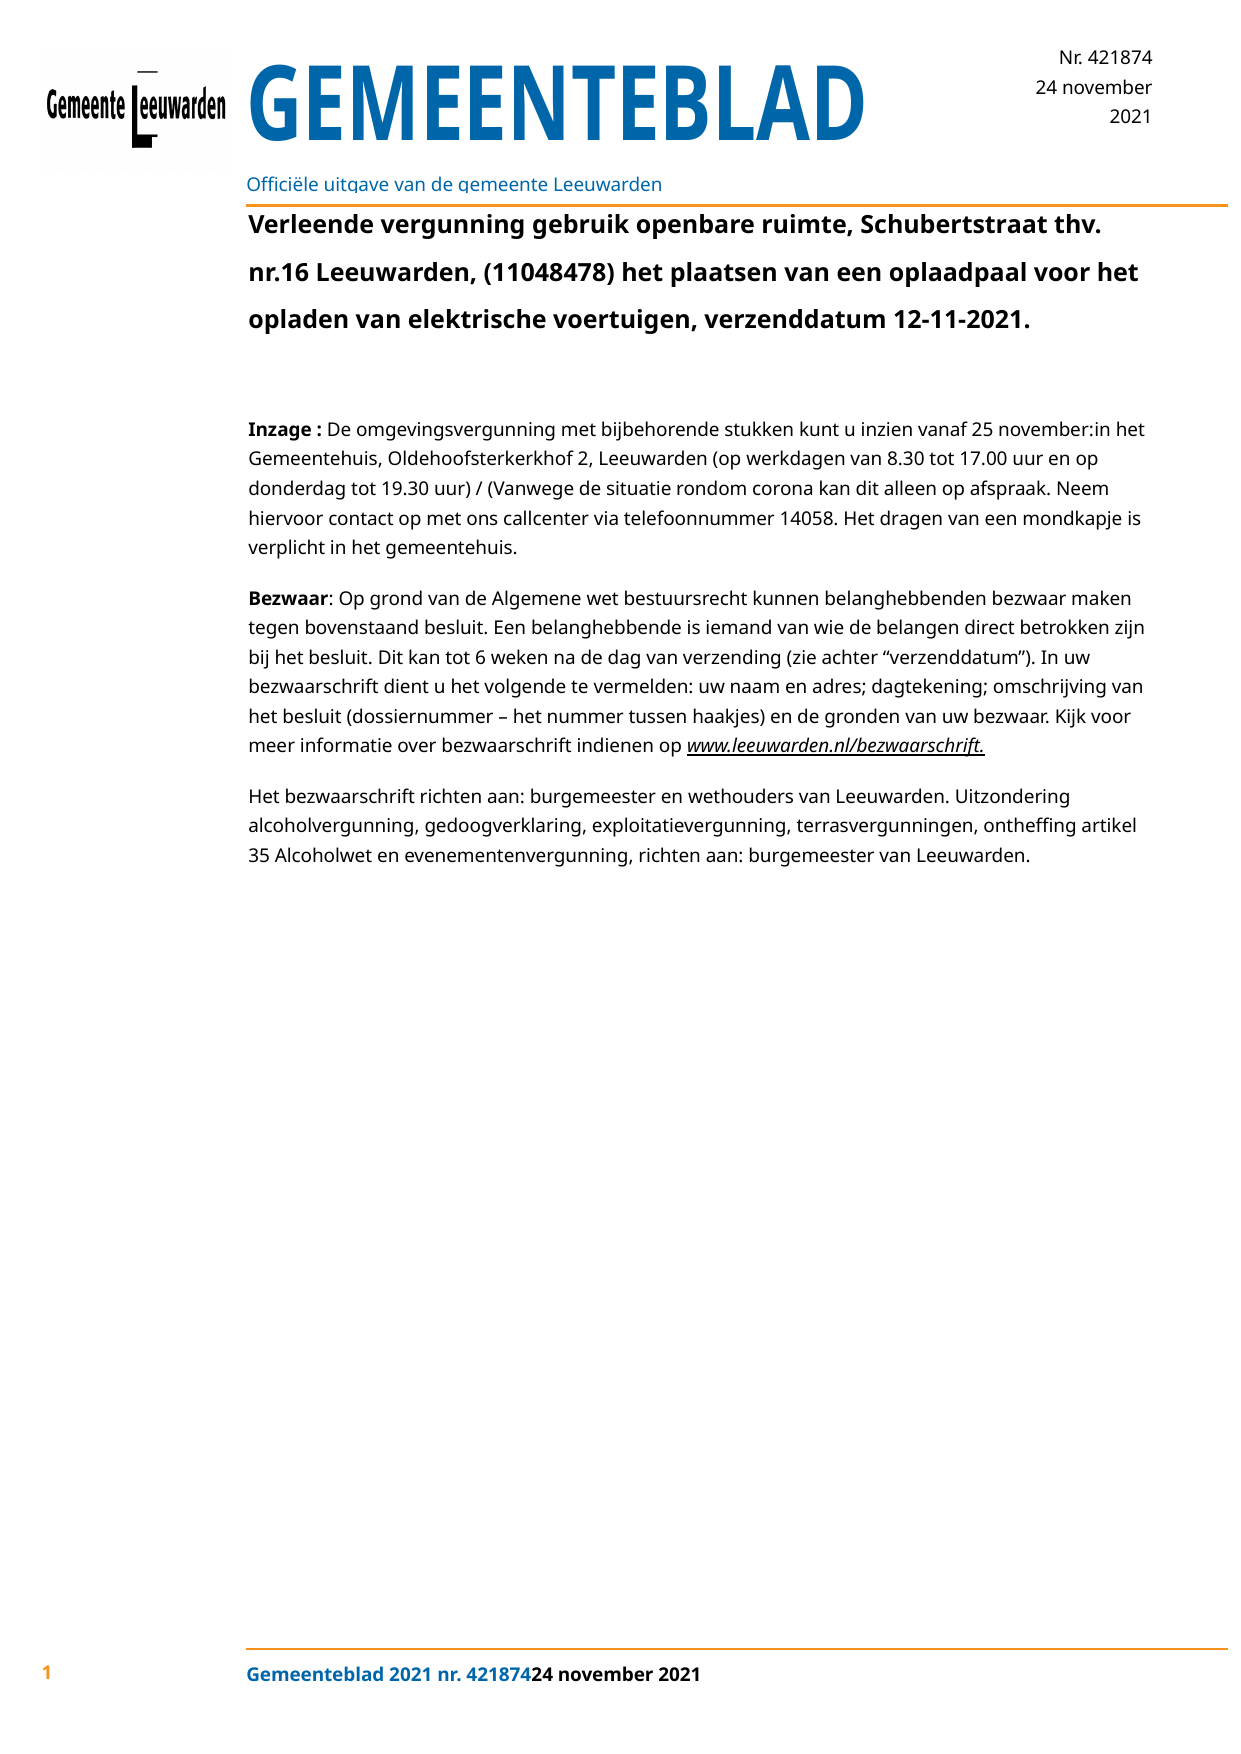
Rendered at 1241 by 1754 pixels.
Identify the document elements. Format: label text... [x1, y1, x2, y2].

text Het bezwaarschrift richten aan: burgemeester en wethouders van Leeuwarden. Uitzondering alcoholvergunning, gedoogverklaring, exploitatievergunning, terrasvergunningen, ontheffing artikel 35 Alcoholwet en evenementenvergunning, richten aan: burgemeester van Leeuwarden. [248, 783, 1152, 868]
text Verleende vergunning gebruik openbare ruimte, Schubertstraat thv. nr.16 Leeuwarden, (11048478) het plaatsen van een oplaadpaal voor het opladen van elektrische voertuigen, verzenddatum 12-11-2021. [248, 207, 1152, 336]
text Bezwaar: Op grond van de Algemene wet bestuursrecht kunnen belanghebbenden bezwaar maken tegen bovenstaand besluit. Een belanghebbende is iemand van wie de belangen direct betrokken zijn bij het besluit. Dit kan tot 6 weken na de dag van verzending (zie achter “verzenddatum”). In uw bezwaarschrift dient u het volgende te vermelden: uw naam en adres; dagtekening; omschrijving van het besluit (dossiernummer – het nummer tussen haakjes) en de gronden van uw bezwaar. Kijk voor meer informatie over bezwaarschrift indienen op www.leeuwarden.nl/bezwaarschrift. [248, 585, 1152, 758]
picture [41, 47, 231, 172]
text Inzage : De omgevingsvergunning met bijbehorende stukken kunt u inzien vanaf 25 november:in het Gemeentehuis, Oldehoofsterkerkhof 2, Leeuwarden (op werkdagen van 8.30 tot 17.00 uur en op donderdag tot 19.30 uur) / (Vanwege de situatie rondom corona kan dit alleen op afspraak. Neem hiervoor contact op met ons callcenter via telefoonnummer 14058. Het dragen van een mondkapje is verplicht in het gemeentehuis. [248, 416, 1152, 560]
